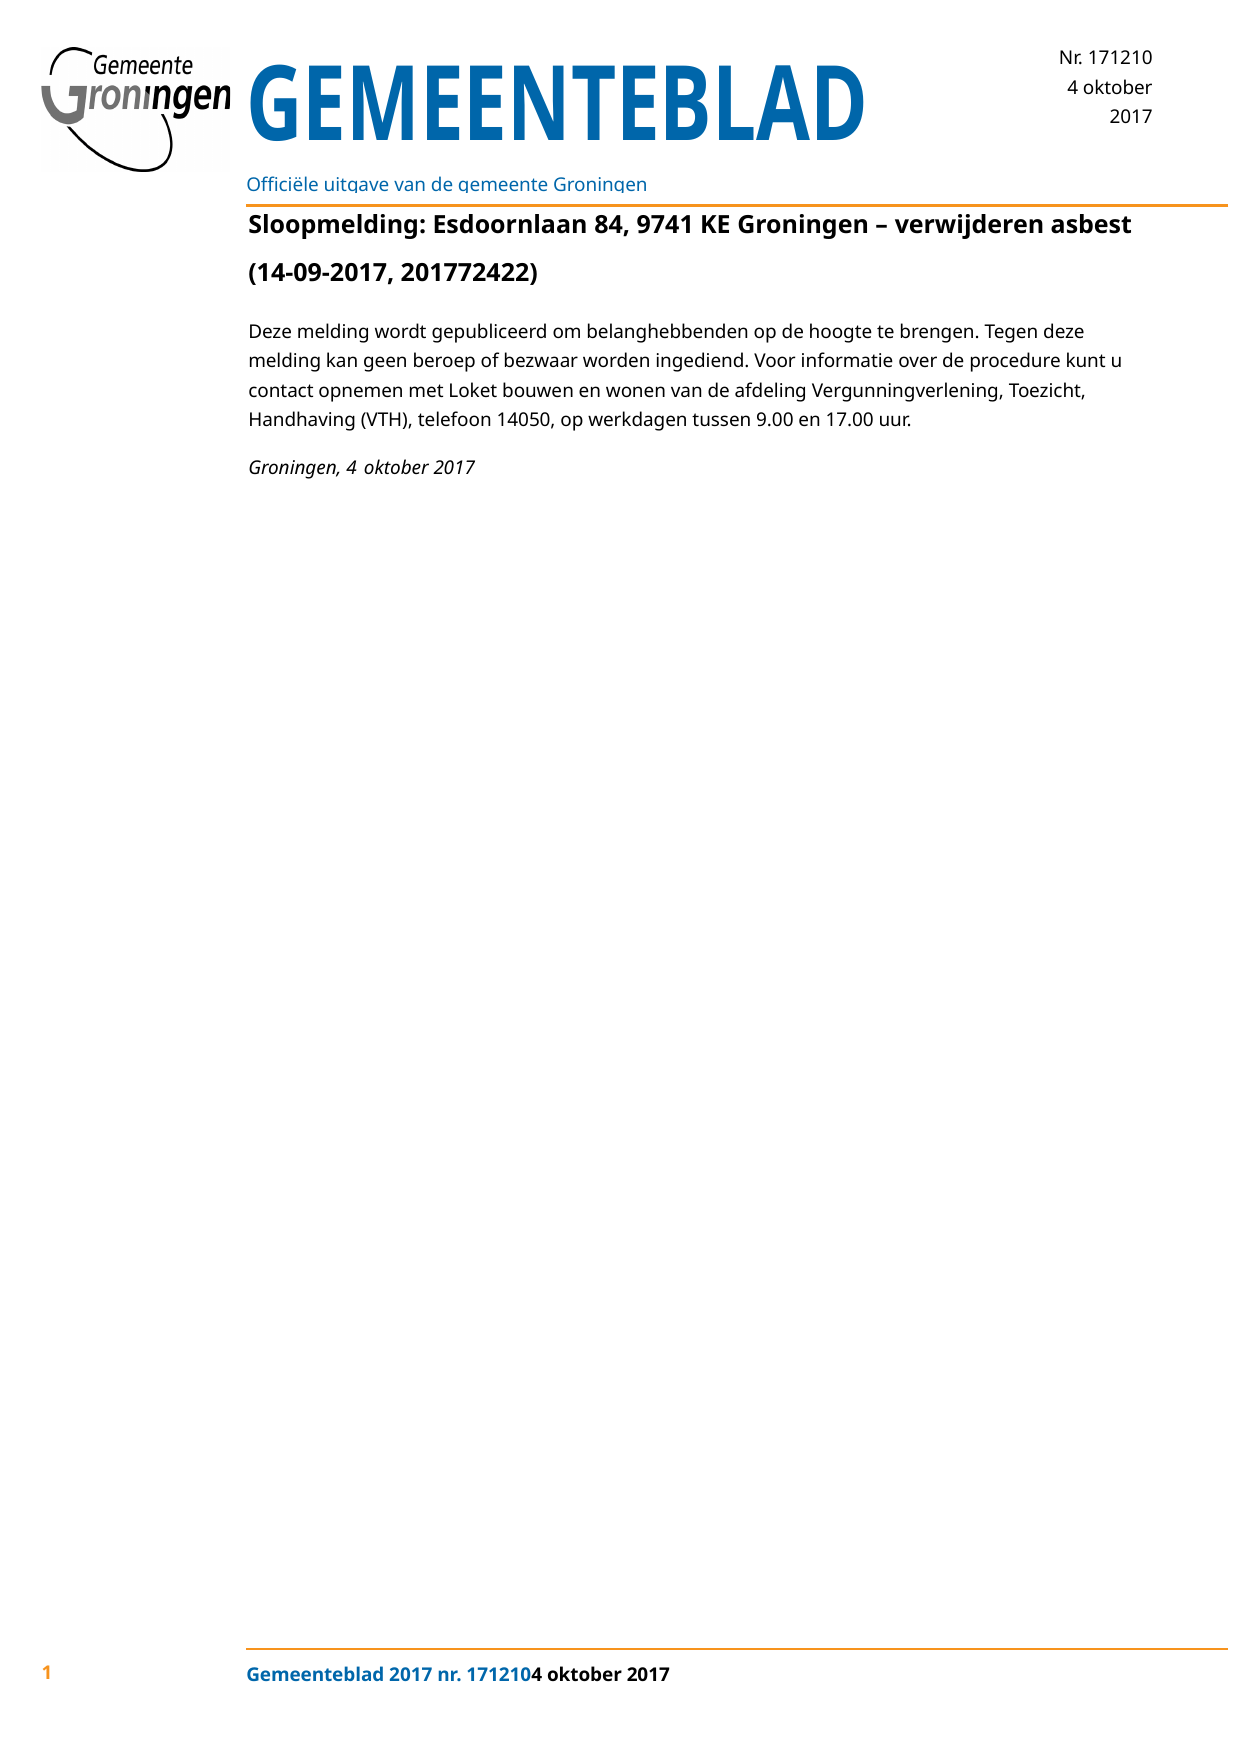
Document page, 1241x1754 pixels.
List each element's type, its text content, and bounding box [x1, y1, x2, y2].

picture [41, 47, 231, 172]
text Groningen, 4 oktober 2017 [248, 454, 1152, 480]
text Deze melding wordt gepubliceerd om belanghebbenden op de hoogte te brengen. Tegen deze melding kan geen beroep of bezwaar worden ingediend. Voor informatie over de procedure kunt u contact opnemen met Loket bouwen en wonen van de afdeling Vergunningverlening, Toezicht, Handhaving (VTH), telefoon 14050, op werkdagen tussen 9.00 en 17.00 uur. [248, 318, 1152, 432]
text Sloopmelding: Esdoornlaan 84, 9741 KE Groningen – verwijderen asbest (14-09-2017, 201772422) [248, 207, 1152, 288]
